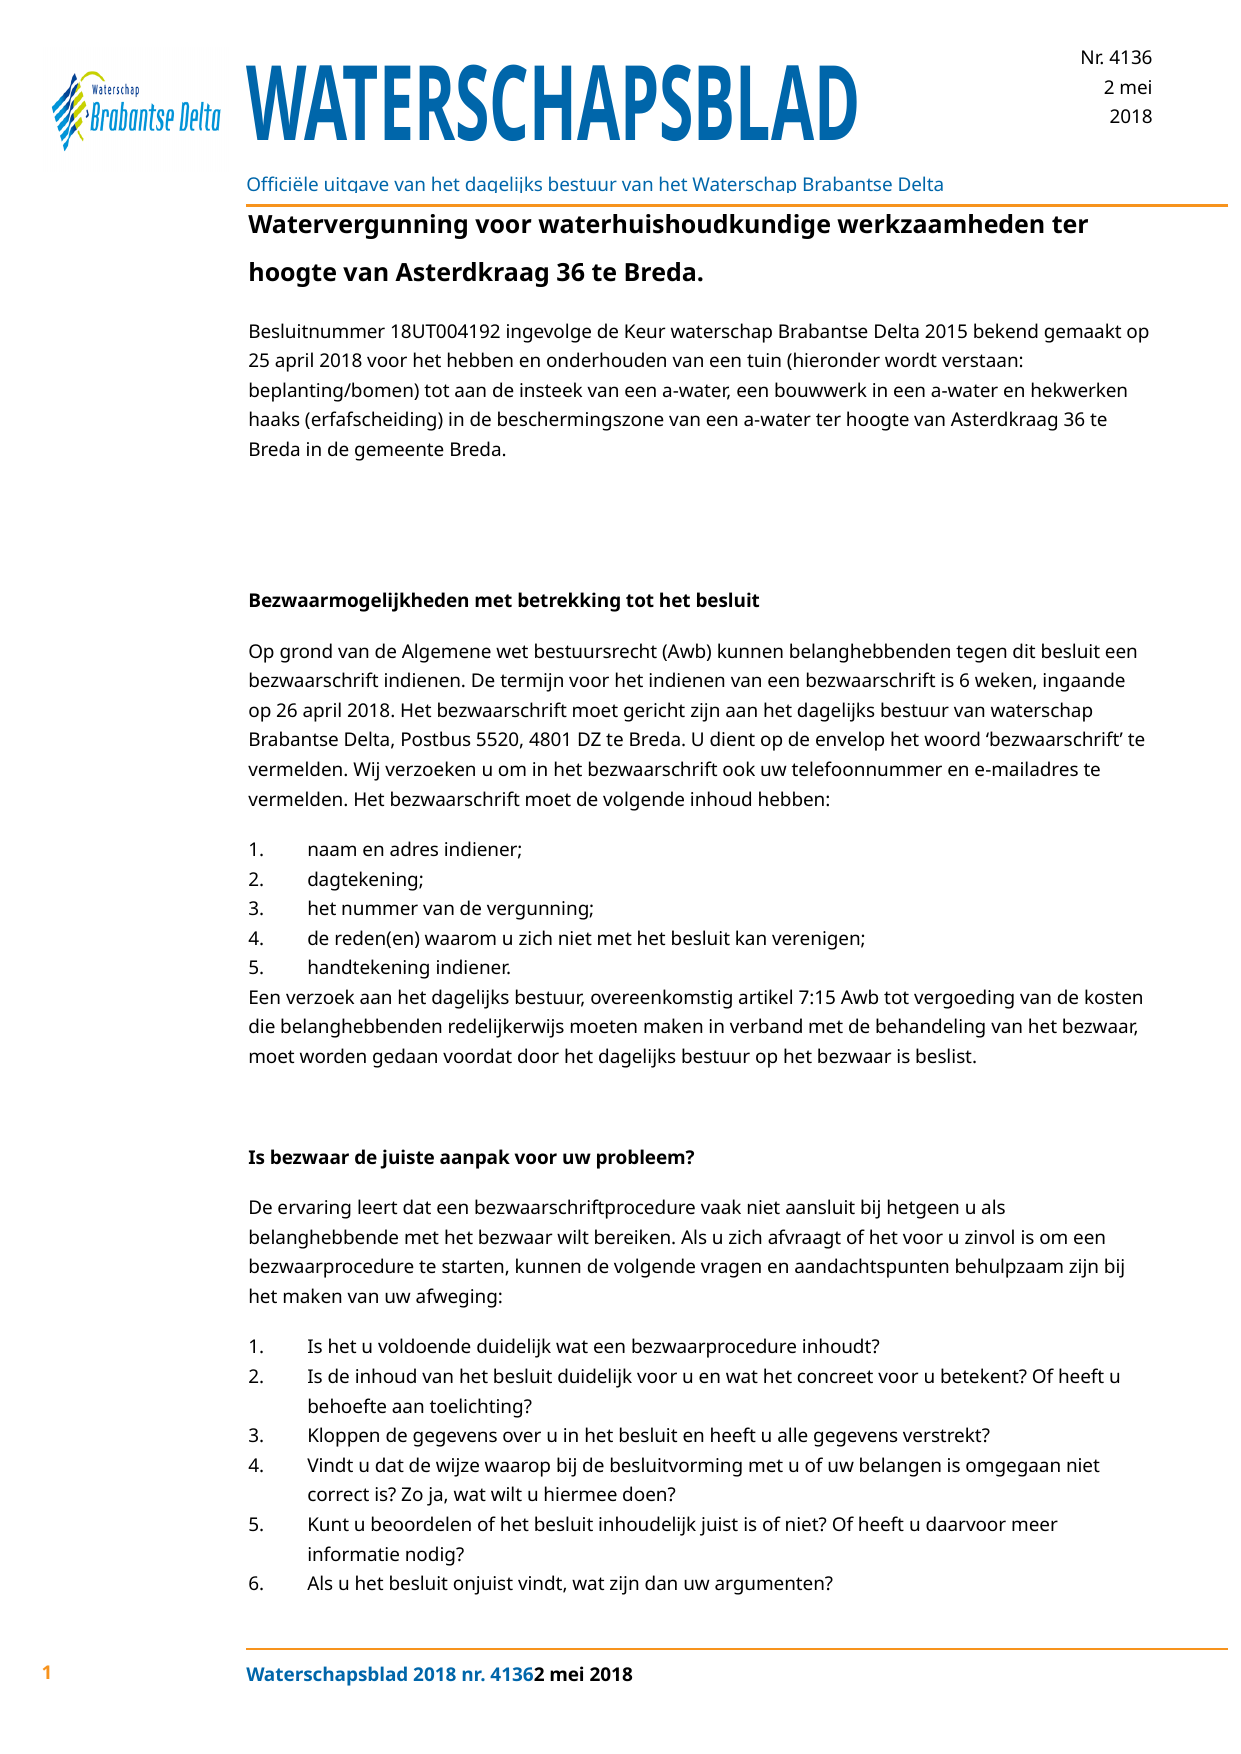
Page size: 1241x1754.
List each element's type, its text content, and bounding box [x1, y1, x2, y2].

text Watervergunning voor waterhuishoudkundige werkzaamheden ter hoogte van Asterdkraag 36 te Breda. [248, 207, 1152, 288]
list Vindt u dat de wijze waarop bij de besluitvorming met u of uw belangen is omgegaan niet correct is? Zo ja, wat wilt u hiermee doen? [248, 1452, 1152, 1507]
list naam en adres indiener; [248, 836, 1152, 862]
list de reden(en) waarom u zich niet met het besluit kan verenigen; [248, 925, 1152, 951]
text Op grond van de Algemene wet bestuursrecht (Awb) kunnen belanghebbenden tegen dit besluit een bezwaarschrift indienen. De termijn voor het indienen van een bezwaarschrift is 6 weken, ingaande op 26 april 2018. Het bezwaarschrift moet gericht zijn aan het dagelijks bestuur van waterschap Brabantse Delta, Postbus 5520, 4801 DZ te Breda. U dient op de envelop het woord ‘bezwaarschrift’ te vermelden. Wij verzoeken u om in het bezwaarschrift ook uw telefoonnummer en e‑mailadres te vermelden. Het bezwaarschrift moet de volgende inhoud hebben: [248, 638, 1152, 812]
list Kloppen de gegevens over u in het besluit en heeft u alle gegevens verstrekt? [248, 1422, 1152, 1448]
list Kunt u beoordelen of het besluit inhoudelijk juist is of niet? Of heeft u daarvoor meer informatie nodig? [248, 1511, 1152, 1567]
list Als u het besluit onjuist vindt, wat zijn dan uw argumenten? [248, 1570, 1152, 1596]
list Is het u voldoende duidelijk wat een bezwaarprocedure inhoudt? [248, 1334, 1152, 1359]
text De ervaring leert dat een bezwaarschriftprocedure vaak niet aansluit bij hetgeen u als belanghebbende met het bezwaar wilt bereiken. Als u zich afvraagt of het voor u zinvol is om een bezwaarprocedure te starten, kunnen de volgende vragen en aandachtspunten behulpzaam zijn bij het maken van uw afweging: [248, 1194, 1152, 1309]
text Besluitnummer 18UT004192 ingevolge de Keur waterschap Brabantse Delta 2015 bekend gemaakt op 25 april 2018 voor het hebben en onderhouden van een tuin (hieronder wordt verstaan: beplanting/bomen) tot aan de insteek van een a-water, een bouwwerk in een a-water en hekwerken haaks (erfafscheiding) in de beschermingszone van een a-water ter hoogte van Asterdkraag 36 te Breda in de gemeente Breda. [248, 318, 1152, 462]
list het nummer van de vergunning; [248, 895, 1152, 921]
text Een verzoek aan het dagelijks bestuur, overeenkomstig artikel 7:15 Awb tot vergoeding van de kosten die belanghebbenden redelijkerwijs moeten maken in verband met de behandeling van het bezwaar, moet worden gedaan voordat door het dagelijks bestuur op het bezwaar is beslist. [248, 984, 1152, 1069]
picture [41, 47, 231, 172]
list dagtekening; [248, 866, 1152, 892]
text Bezwaarmogelijkheden met betrekking tot het besluit [248, 587, 1152, 613]
list handtekening indiener. [248, 954, 1152, 980]
text Is bezwaar de juiste aanpak voor uw probleem? [248, 1144, 1152, 1170]
list Is de inhoud van het besluit duidelijk voor u en wat het concreet voor u betekent? Of heeft u behoefte aan toelichting? [248, 1363, 1152, 1419]
